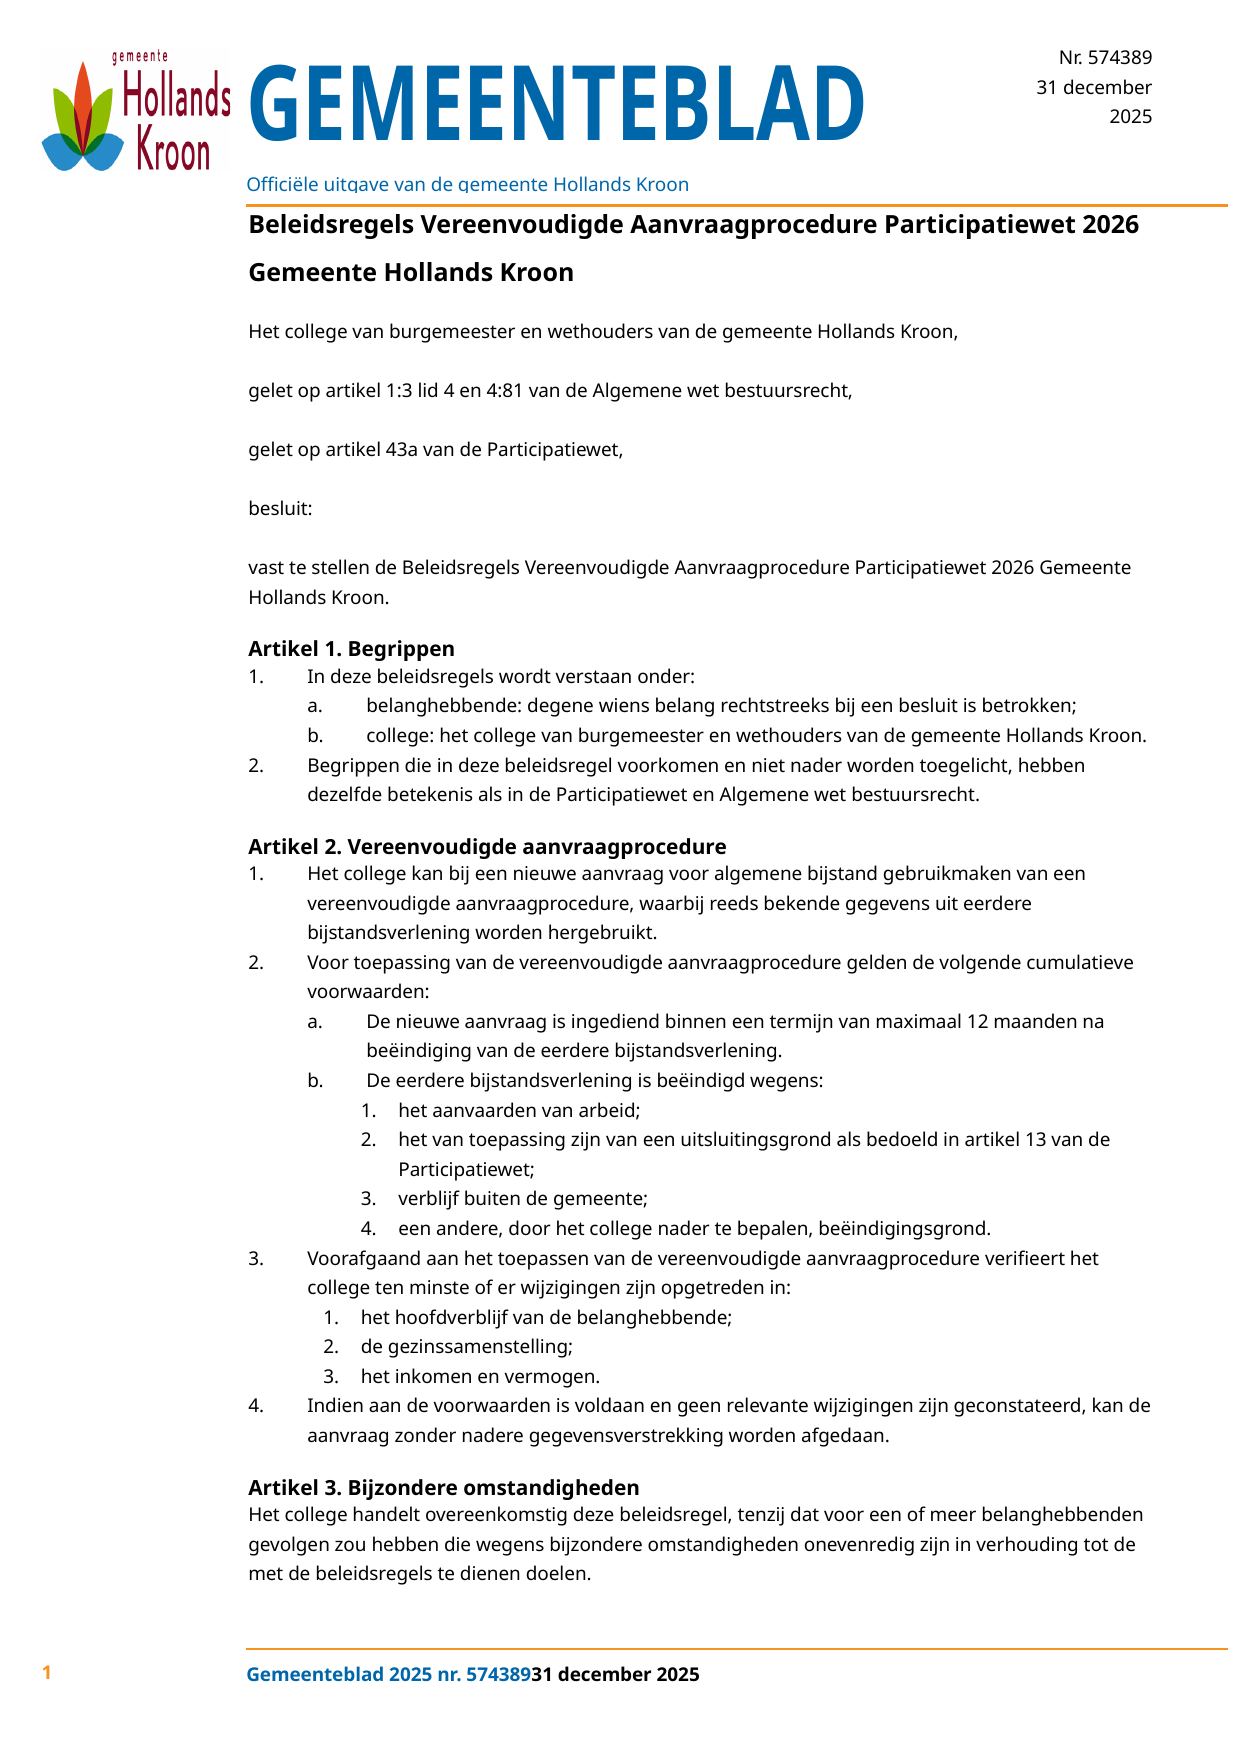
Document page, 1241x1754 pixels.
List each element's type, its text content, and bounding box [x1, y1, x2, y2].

text besluit: [248, 495, 1152, 521]
list het aanvaarden van arbeid; [361, 1097, 1152, 1123]
list verblijf buiten de gemeente; [361, 1186, 1152, 1211]
list Indien aan de voorwaarden is voldaan en geen relevante wijzigingen zijn geconstateerd, kan de aanvraag zonder nadere gegevensverstrekking worden afgedaan. [248, 1393, 1152, 1448]
list Het college kan bij een nieuwe aanvraag voor algemene bijstand gebruikmaken van een vereenvoudigde aanvraagprocedure, waarbij reeds bekende gegevens uit eerdere bijstandsverlening worden hergebruikt. [248, 860, 1152, 945]
list college: het college van burgemeester en wethouders van de gemeente Hollands Kroon. [307, 722, 1152, 748]
list het van toepassing zijn van een uitsluitingsgrond als bedoeld in artikel 13 van de Participatiewet; [361, 1126, 1152, 1182]
list Voor toepassing van de vereenvoudigde aanvraagprocedure gelden de volgende cumulatieve voorwaarden: [248, 949, 1152, 1004]
picture [41, 47, 231, 172]
text vast te stellen de Beleidsregels Vereenvoudigde Aanvraagprocedure Participatiewet 2026 Gemeente Hollands Kroon. [248, 554, 1152, 610]
text Het college van burgemeester en wethouders van de gemeente Hollands Kroon, [248, 318, 1152, 344]
text Artikel 2. Vereenvoudigde aanvraagprocedure [248, 832, 1152, 860]
list belanghebbende: degene wiens belang rechtstreeks bij een besluit is betrokken; [307, 693, 1152, 718]
text Het college handelt overeenkomstig deze beleidsregel, tenzij dat voor een of meer belanghebbenden gevolgen zou hebben die wegens bijzondere omstandigheden onevenredig zijn in verhouding tot de met de beleidsregels te dienen doelen. [248, 1501, 1152, 1586]
list het hoofdverblijf van de belanghebbende; [323, 1304, 1152, 1330]
list Voorafgaand aan het toepassen van de vereenvoudigde aanvraagprocedure verifieert het college ten minste of er wijzigingen zijn opgetreden in: [248, 1245, 1152, 1300]
list De eerdere bijstandsverlening is beëindigd wegens: [307, 1067, 1152, 1093]
text Artikel 1. Begrippen [248, 634, 1152, 663]
list een andere, door het college nader te bepalen, beëindigingsgrond. [361, 1215, 1152, 1241]
text gelet op artikel 43a van de Participatiewet, [248, 436, 1152, 462]
list In deze beleidsregels wordt verstaan onder: [248, 663, 1152, 689]
list het inkomen en vermogen. [323, 1363, 1152, 1389]
text Beleidsregels Vereenvoudigde Aanvraagprocedure Participatiewet 2026 Gemeente Hollands Kroon [248, 207, 1152, 288]
list de gezinssamenstelling; [323, 1333, 1152, 1359]
text Artikel 3. Bijzondere omstandigheden [248, 1473, 1152, 1501]
text gelet op artikel 1:3 lid 4 en 4:81 van de Algemene wet bestuursrecht, [248, 377, 1152, 403]
list Begrippen die in deze beleidsregel voorkomen en niet nader worden toegelicht, hebben dezelfde betekenis als in de Participatiewet en Algemene wet bestuursrecht. [248, 752, 1152, 807]
list De nieuwe aanvraag is ingediend binnen een termijn van maximaal 12 maanden na beëindiging van de eerdere bijstandsverlening. [307, 1008, 1152, 1063]
